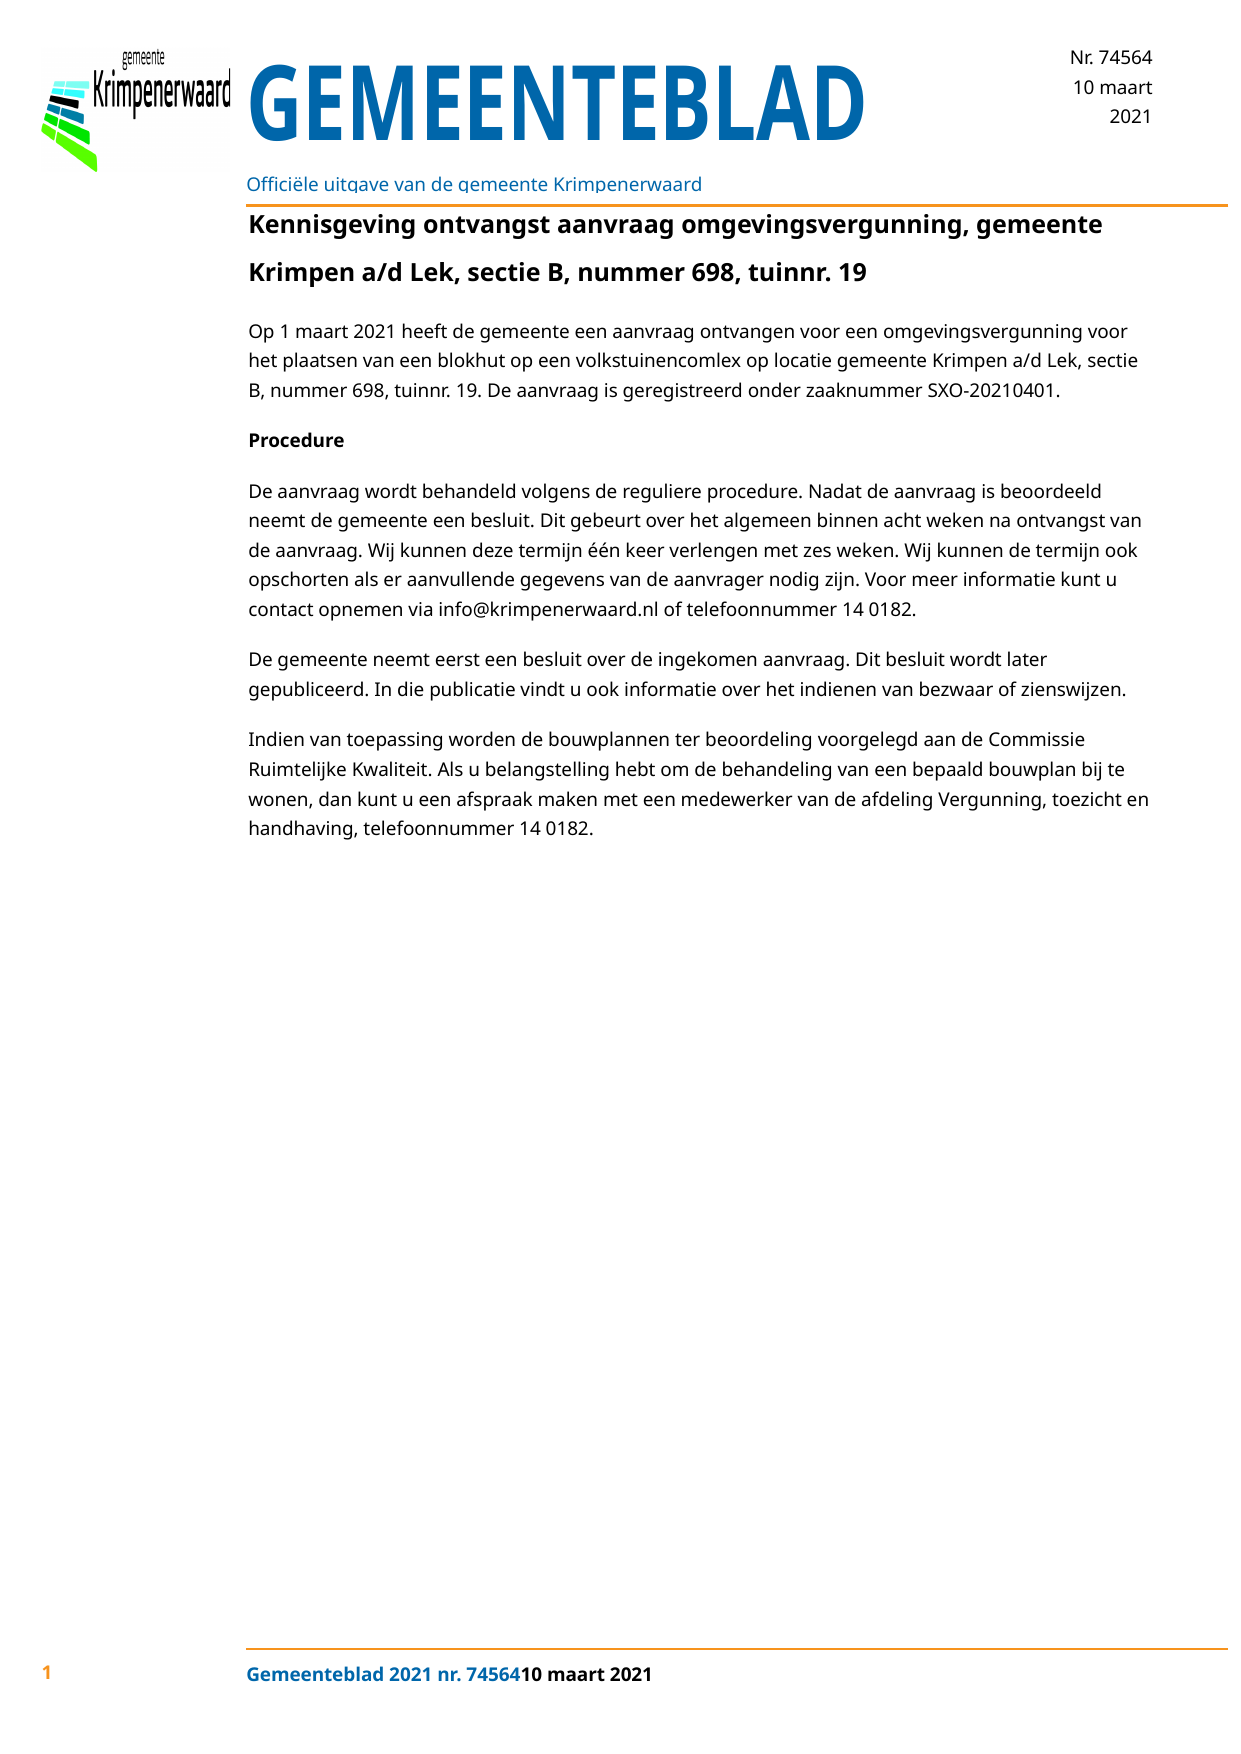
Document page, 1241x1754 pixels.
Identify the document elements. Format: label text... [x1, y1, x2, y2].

text Procedure [248, 427, 1152, 453]
text Indien van toepassing worden de bouwplannen ter beoordeling voorgelegd aan de Commissie Ruimtelijke Kwaliteit. Als u belangstelling hebt om de behandeling van een bepaald bouwplan bij te wonen, dan kunt u een afspraak maken met een medewerker van de afdeling Vergunning, toezicht en handhaving, telefoonnummer 14 0182. [248, 727, 1152, 841]
picture [41, 47, 231, 172]
text De gemeente neemt eerst een besluit over de ingekomen aanvraag. Dit besluit wordt later gepubliceerd. In die publicatie vindt u ook informatie over het indienen van bezwaar of zienswijzen. [248, 647, 1152, 702]
text De aanvraag wordt behandeld volgens de reguliere procedure. Nadat de aanvraag is beoordeeld neemt de gemeente een besluit. Dit gebeurt over het algemeen binnen acht weken na ontvangst van de aanvraag. Wij kunnen deze termijn één keer verlengen met zes weken. Wij kunnen de termijn ook opschorten als er aanvullende gegevens van de aanvrager nodig zijn. Voor meer informatie kunt u contact opnemen via info@krimpenerwaard.nl of telefoonnummer 14 0182. [248, 478, 1152, 622]
text Kennisgeving ontvangst aanvraag omgevingsvergunning, gemeente Krimpen a/d Lek, sectie B, nummer 698, tuinnr. 19 [248, 207, 1152, 288]
text Op 1 maart 2021 heeft de gemeente een aanvraag ontvangen voor een omgevingsvergunning voor het plaatsen van een blokhut op een volkstuinencomlex op locatie gemeente Krimpen a/d Lek, sectie B, nummer 698, tuinnr. 19. De aanvraag is geregistreerd onder zaaknummer SXO-20210401. [248, 318, 1152, 403]
